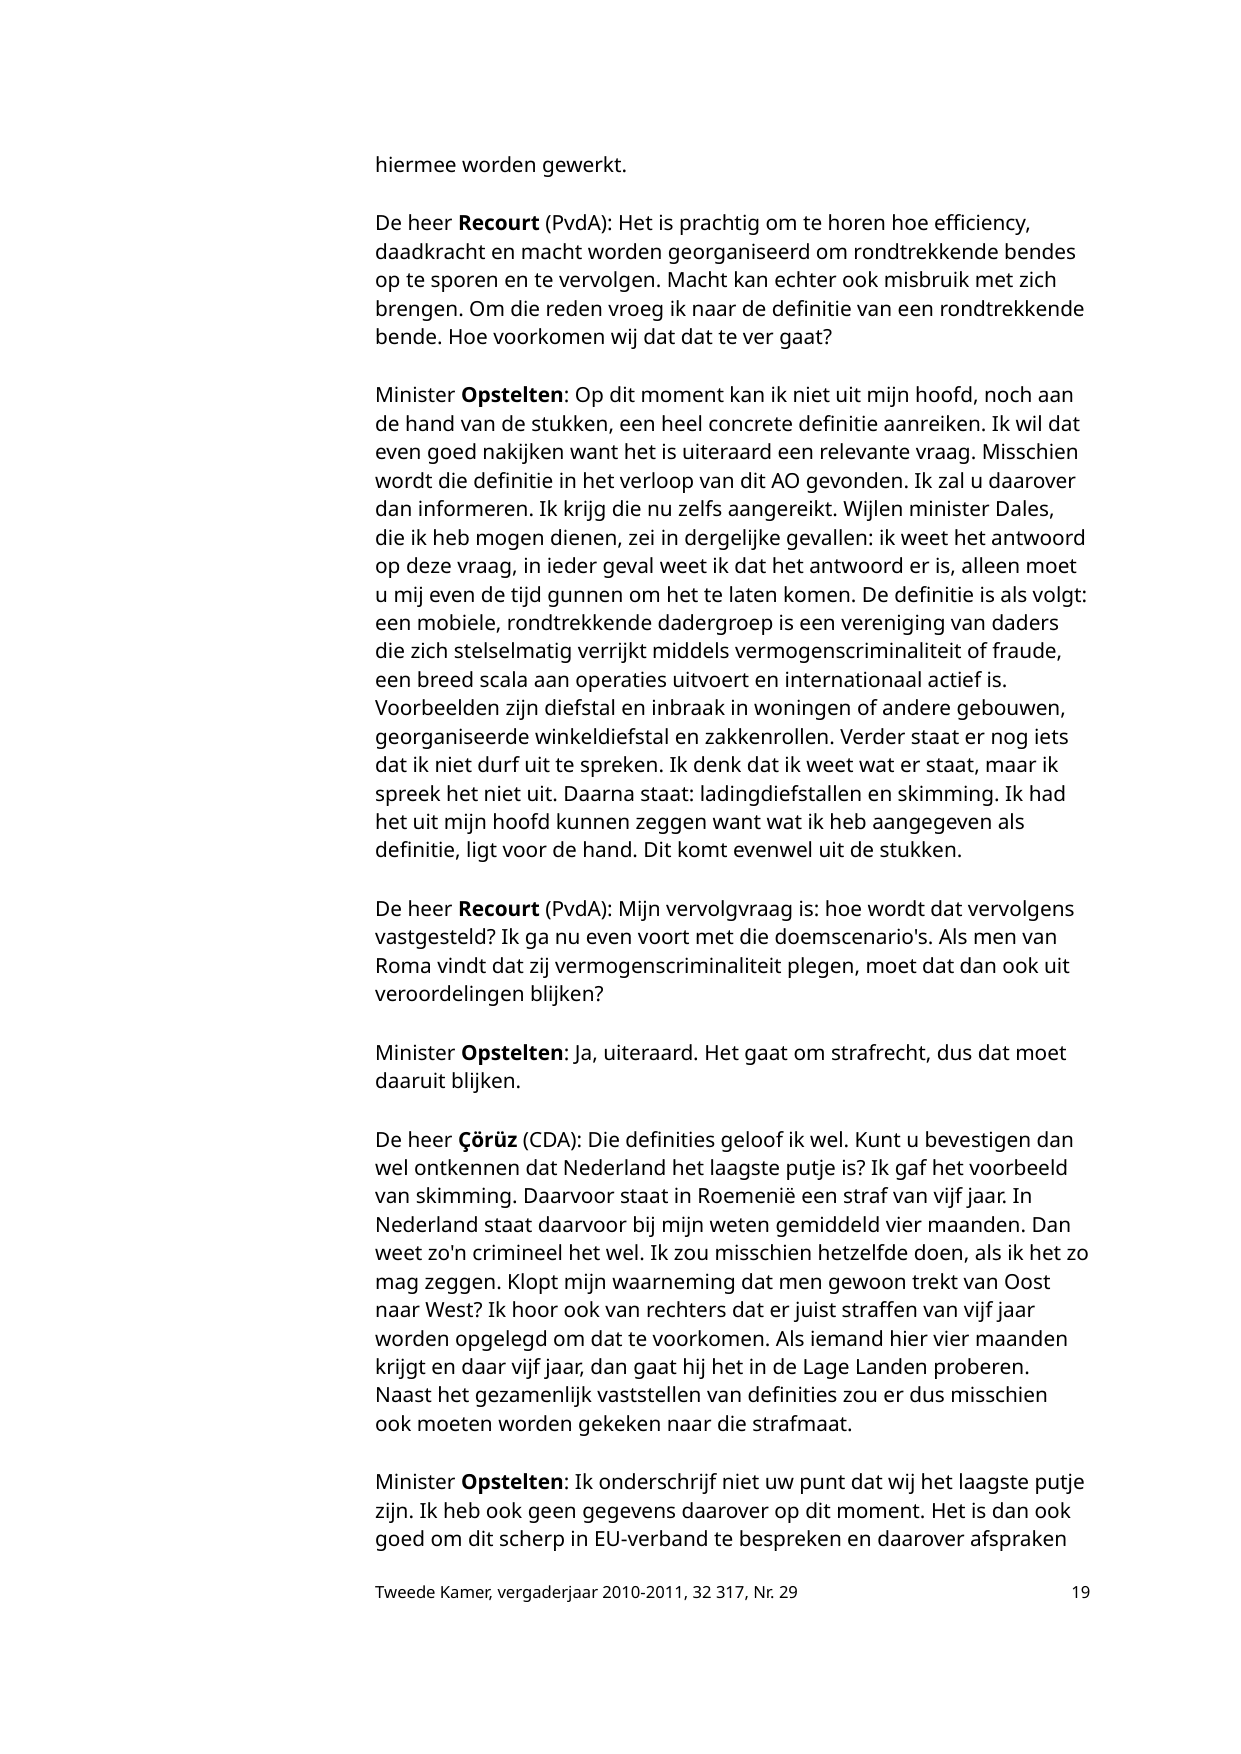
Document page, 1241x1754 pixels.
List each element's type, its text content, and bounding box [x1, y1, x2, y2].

text Minister Opstelten: Ik onderschrijf niet uw punt dat wij het laagste putje zijn. Ik heb ook geen gegevens daarover op dit moment. Het is dan ook goed om dit scherp in EU-verband te bespreken en daarover afspraken [375, 1467, 1090, 1553]
text De heer Recourt (PvdA): Mijn vervolgvraag is: hoe wordt dat vervolgens vastgesteld? Ik ga nu even voort met die doemscenario's. Als men van Roma vindt dat zij vermogenscriminaliteit plegen, moet dat dan ook uit veroordelingen blijken? [375, 894, 1090, 1008]
text Minister Opstelten: Op dit moment kan ik niet uit mijn hoofd, noch aan de hand van de stukken, een heel concrete definitie aanreiken. Ik wil dat even goed nakijken want het is uiteraard een relevante vraag. Misschien wordt die definitie in het verloop van dit AO gevonden. Ik zal u daarover dan informeren. Ik krijg die nu zelfs aangereikt. Wijlen minister Dales, die ik heb mogen dienen, zei in dergelijke gevallen: ik weet het antwoord op deze vraag, in ieder geval weet ik dat het antwoord er is, alleen moet u mij even de tijd gunnen om het te laten komen. De definitie is als volgt: een mobiele, rondtrekkende dadergroep is een vereniging van daders die zich stelselmatig verrijkt middels vermogenscriminaliteit of fraude, een breed scala aan operaties uitvoert en internationaal actief is. Voorbeelden zijn diefstal en inbraak in woningen of andere gebouwen, georganiseerde winkeldiefstal en zakkenrollen. Verder staat er nog iets dat ik niet durf uit te spreken. Ik denk dat ik weet wat er staat, maar ik spreek het niet uit. Daarna staat: ladingdiefstallen en skimming. Ik had het uit mijn hoofd kunnen zeggen want wat ik heb aangegeven als definitie, ligt voor de hand. Dit komt evenwel uit de stukken. [375, 381, 1090, 864]
text De heer Çörüz (CDA): Die definities geloof ik wel. Kunt u bevestigen dan wel ontkennen dat Nederland het laagste putje is? Ik gaf het voorbeeld van skimming. Daarvoor staat in Roemenië een straf van vijf jaar. In Nederland staat daarvoor bij mijn weten gemiddeld vier maanden. Dan weet zo'n crimineel het wel. Ik zou misschien hetzelfde doen, als ik het zo mag zeggen. Klopt mijn waarneming dat men gewoon trekt van Oost naar West? Ik hoor ook van rechters dat er juist straffen van vijf jaar worden opgelegd om dat te voorkomen. Als iemand hier vier maanden krijgt en daar vijf jaar, dan gaat hij het in de Lage Landen proberen. Naast het gezamenlijk vaststellen van definities zou er dus misschien ook moeten worden gekeken naar die strafmaat. [375, 1125, 1090, 1437]
text hiermee worden gewerkt. [375, 150, 1090, 178]
text De heer Recourt (PvdA): Het is prachtig om te horen hoe efficiency, daadkracht en macht worden georganiseerd om rondtrekkende bendes op te sporen en te vervolgen. Macht kan echter ook misbruik met zich brengen. Om die reden vroeg ik naar de definitie van een rondtrekkende bende. Hoe voorkomen wij dat dat te ver gaat? [375, 208, 1090, 351]
text Minister Opstelten: Ja, uiteraard. Het gaat om strafrecht, dus dat moet daaruit blijken. [375, 1038, 1090, 1095]
